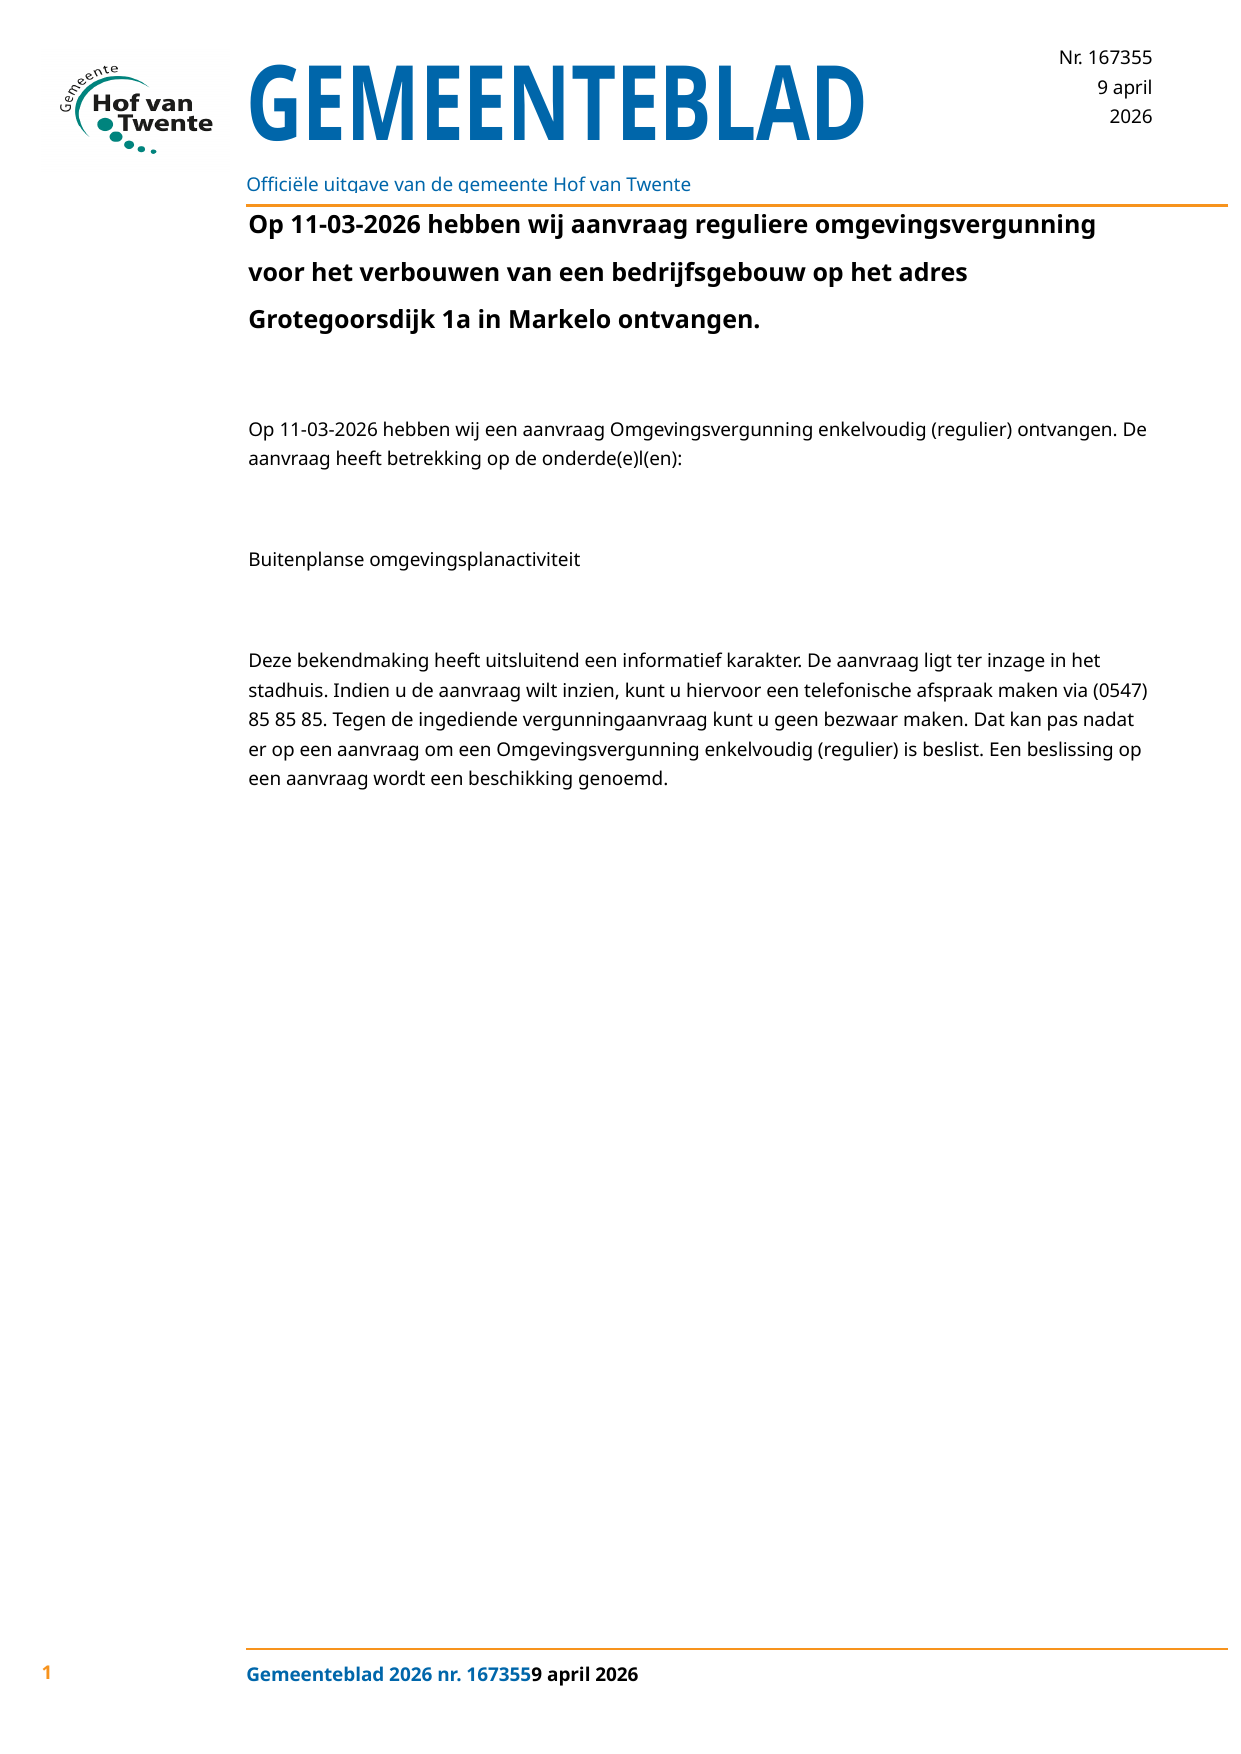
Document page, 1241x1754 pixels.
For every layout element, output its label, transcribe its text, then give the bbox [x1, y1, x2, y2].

text Op 11-03-2026 hebben wij aanvraag reguliere omgevingsvergunning voor het verbouwen van een bedrijfsgebouw op het adres Grotegoorsdijk 1a in Markelo ontvangen. [248, 207, 1152, 336]
text Op 11-03-2026 hebben wij een aanvraag Omgevingsvergunning enkelvoudig (regulier) ontvangen. De aanvraag heeft betrekking op de onderde(e)l(en): [248, 416, 1152, 471]
text Deze bekendmaking heeft uitsluitend een informatief karakter. De aanvraag ligt ter inzage in het stadhuis. Indien u de aanvraag wilt inzien, kunt u hiervoor een telefonische afspraak maken via (0547) 85 85 85. Tegen de ingediende vergunningaanvraag kunt u geen bezwaar maken. Dat kan pas nadat er op een aanvraag om een Omgevingsvergunning enkelvoudig (regulier) is beslist. Een beslissing op een aanvraag wordt een beschikking genoemd. [248, 647, 1152, 791]
picture [41, 47, 231, 172]
text Buitenplanse omgevingsplanactiviteit [248, 546, 1152, 572]
